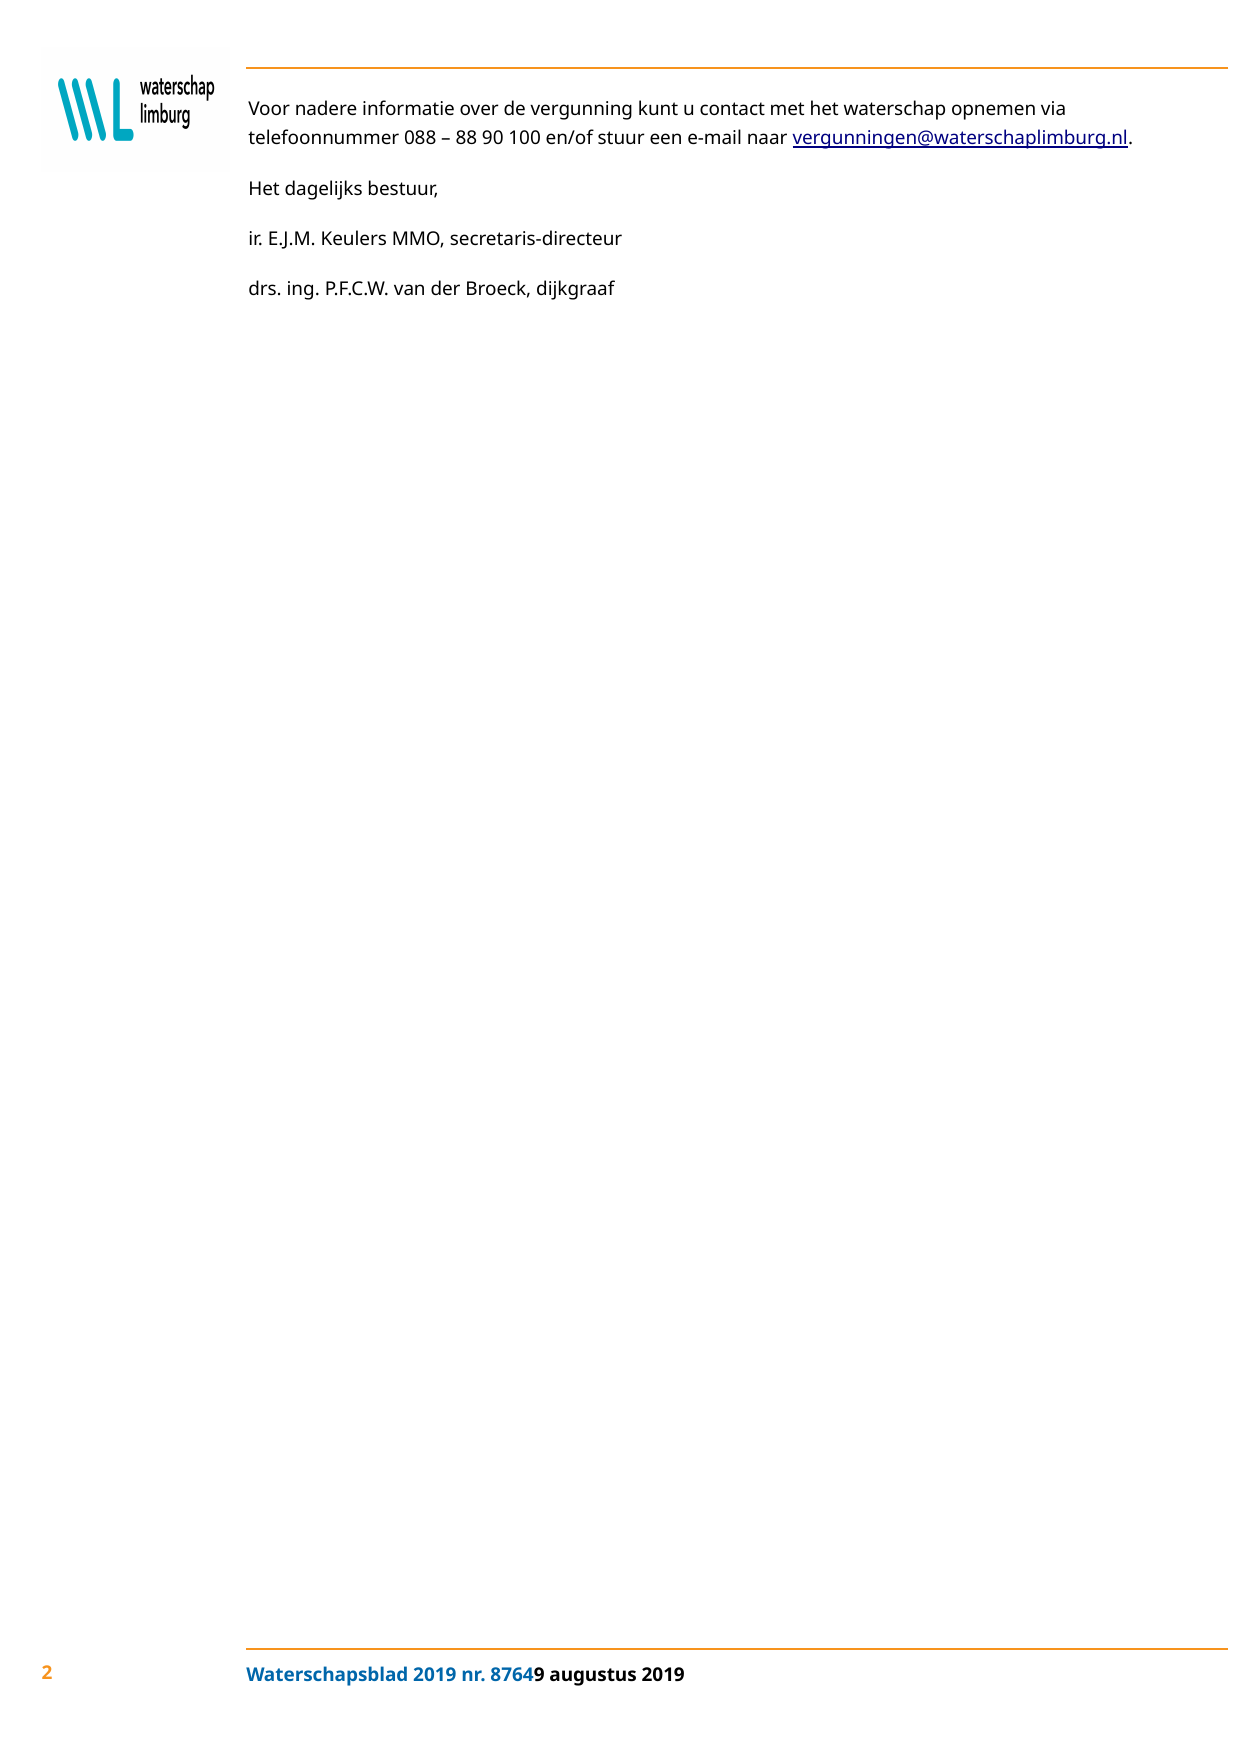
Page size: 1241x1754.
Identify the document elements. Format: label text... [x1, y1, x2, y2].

text ir. E.J.M. Keulers MMO, secretaris-directeur [248, 225, 1152, 251]
picture [41, 47, 231, 172]
text Het dagelijks bestuur, [248, 175, 1152, 201]
text drs. ing. P.F.C.W. van der Broeck, dijkgraaf [248, 276, 1152, 301]
text Voor nadere informatie over de vergunning kunt u contact met het waterschap opnemen via telefoonnummer 088 – 88 90 100 en/of stuur een e-mail naar vergunningen@waterschaplimburg.nl. [248, 95, 1152, 150]
